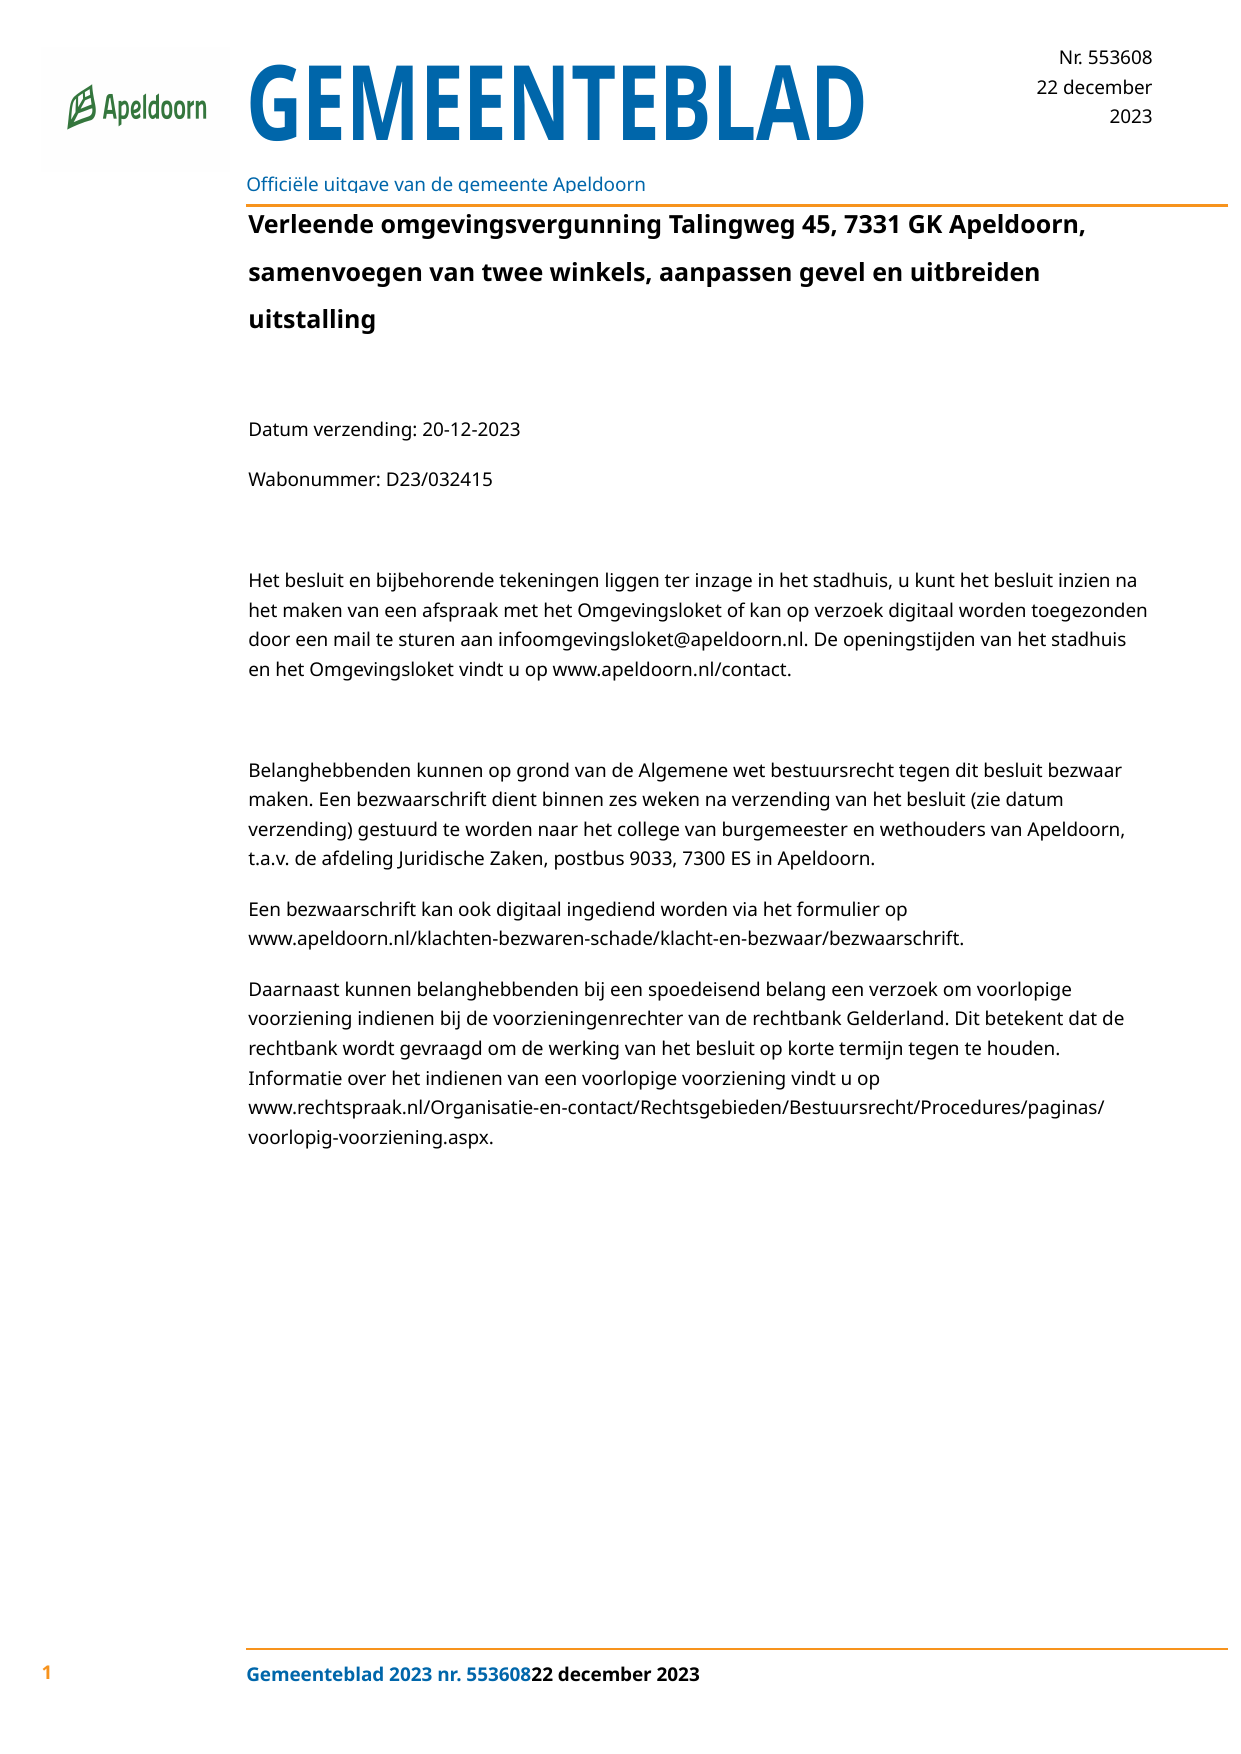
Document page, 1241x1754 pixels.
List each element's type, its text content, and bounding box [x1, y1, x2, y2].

text Een bezwaarschrift kan ook digitaal ingediend worden via het formulier op www.apeldoorn.nl/klachten-bezwaren-schade/klacht-en-bezwaar/bezwaarschrift. [248, 896, 1152, 951]
text Het besluit en bijbehorende tekeningen liggen ter inzage in het stadhuis, u kunt het besluit inzien na het maken van een afspraak met het Omgevingsloket of kan op verzoek digitaal worden toegezonden door een mail te sturen aan infoomgevingsloket@apeldoorn.nl. De openingstijden van het stadhuis en het Omgevingsloket vindt u op www.apeldoorn.nl/contact. [248, 567, 1152, 682]
text Belanghebbenden kunnen op grond van de Algemene wet bestuursrecht tegen dit besluit bezwaar maken. Een bezwaarschrift dient binnen zes weken na verzending van het besluit (zie datum verzending) gestuurd te worden naar het college van burgemeester en wethouders van Apeldoorn, t.a.v. de afdeling Juridische Zaken, postbus 9033, 7300 ES in Apeldoorn. [248, 757, 1152, 871]
text Wabonummer: D23/032415 [248, 466, 1152, 492]
text Datum verzending: 20-12-2023 [248, 416, 1152, 442]
picture [41, 47, 231, 172]
text Verleende omgevingsvergunning Talingweg 45, 7331 GK Apeldoorn, samenvoegen van twee winkels, aanpassen gevel en uitbreiden uitstalling [248, 207, 1152, 336]
text Daarnaast kunnen belanghebbenden bij een spoedeisend belang een verzoek om voorlopige voorziening indienen bij de voorzieningenrechter van de rechtbank Gelderland. Dit betekent dat de rechtbank wordt gevraagd om de werking van het besluit op korte termijn tegen te houden. Informatie over het indienen van een voorlopige voorziening vindt u op www.rechtspraak.nl/Organisatie-en-contact/Rechtsgebieden/Bestuursrecht/Procedures/paginas/voorlopig-voorziening.aspx. [248, 976, 1152, 1149]
